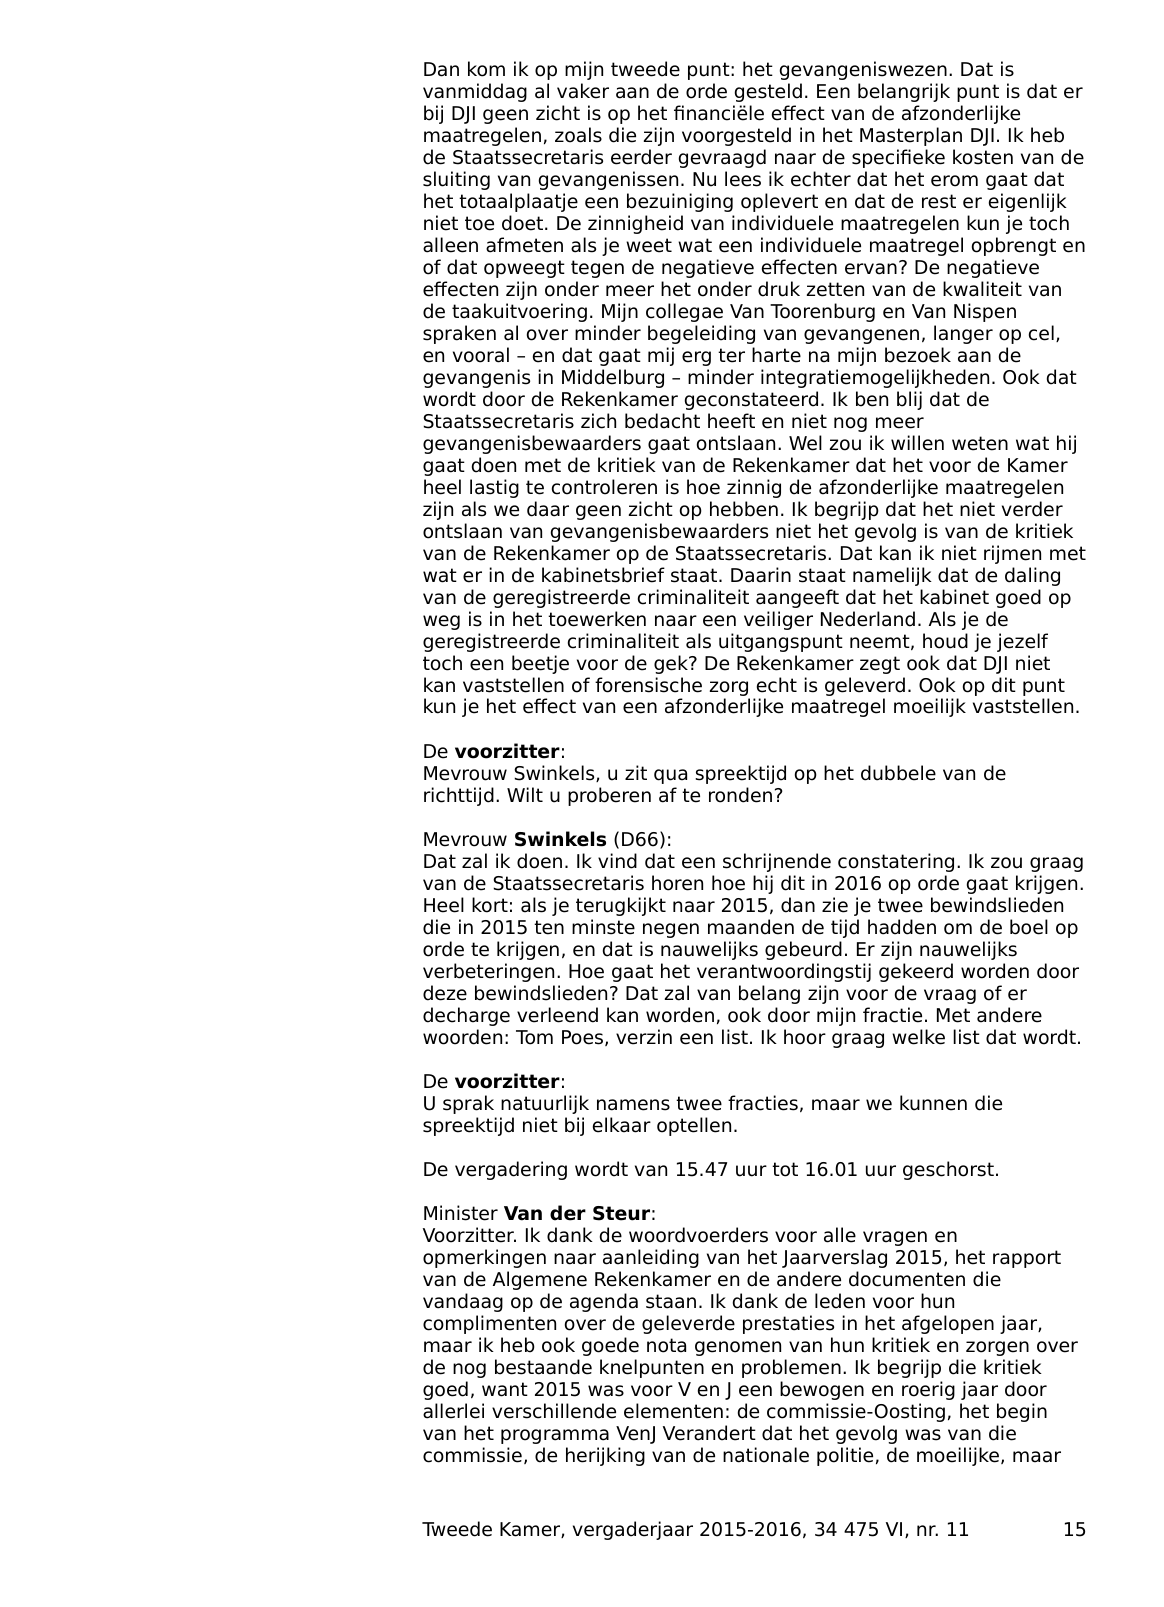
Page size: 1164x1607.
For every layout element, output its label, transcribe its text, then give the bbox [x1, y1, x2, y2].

text De vergadering wordt van 15.47 uur tot 16.01 uur geschorst. [422, 1159, 1087, 1181]
text U sprak natuurlijk namens twee fracties, maar we kunnen die spreektijd niet bij elkaar optellen. [422, 1093, 1087, 1137]
text Dat zal ik doen. Ik vind dat een schrijnende constatering. Ik zou graag van de Staatssecretaris horen hoe hij dit in 2016 op orde gaat krijgen. [422, 851, 1087, 895]
text Minister Van der Steur: [422, 1203, 1087, 1225]
text Mevrouw Swinkels, u zit qua spreektijd op het dubbele van de richttijd. Wilt u proberen af te ronden? [422, 763, 1087, 807]
text Mevrouw Swinkels (D66): [422, 829, 1087, 851]
text De voorzitter: [422, 1071, 1087, 1093]
text Heel kort: als je terugkijkt naar 2015, dan zie je twee bewindslieden die in 2015 ten minste negen maanden de tijd hadden om de boel op orde te krijgen, en dat is nauwelijks gebeurd. Er zijn nauwelijks verbeteringen. Hoe gaat het verantwoordingstij gekeerd worden door deze bewindslieden? Dat zal van belang zijn voor de vraag of er decharge verleend kan worden, ook door mijn fractie. Met andere woorden: Tom Poes, verzin een list. Ik hoor graag welke list dat wordt. [422, 895, 1087, 1048]
text Dan kom ik op mijn tweede punt: het gevangeniswezen. Dat is vanmiddag al vaker aan de orde gesteld. Een belangrijk punt is dat er bij DJI geen zicht is op het financiële effect van de afzonderlijke maatregelen, zoals die zijn voorgesteld in het Masterplan DJI. Ik heb de Staatssecretaris eerder gevraagd naar de specifieke kosten van de sluiting van gevangenissen. Nu lees ik echter dat het erom gaat dat het totaalplaatje een bezuiniging oplevert en dat de rest er eigenlijk niet toe doet. De zinnigheid van individuele maatregelen kun je toch alleen afmeten als je weet wat een individuele maatregel opbrengt en of dat opweegt tegen de negatieve effecten ervan? De negatieve effecten zijn onder meer het onder druk zetten van de kwaliteit van de taakuitvoering. Mijn collegae Van Toorenburg en Van Nispen spraken al over minder begeleiding van gevangenen, langer op cel, en vooral – en dat gaat mij erg ter harte na mijn bezoek aan de gevangenis in Middelburg – minder integratiemogelijkheden. Ook dat wordt door de Rekenkamer geconstateerd. Ik ben blij dat de Staatssecretaris zich bedacht heeft en niet nog meer gevangenisbewaarders gaat ontslaan. Wel zou ik willen weten wat hij gaat doen met de kritiek van de Rekenkamer dat het voor de Kamer heel lastig te controleren is hoe zinnig de afzonderlijke maatregelen zijn als we daar geen zicht op hebben. Ik begrijp dat het niet verder ontslaan van gevangenisbewaarders niet het gevolg is van de kritiek van de Rekenkamer op de Staatssecretaris. Dat kan ik niet rijmen met wat er in de kabinetsbrief staat. Daarin staat namelijk dat de daling van de geregistreerde criminaliteit aangeeft dat het kabinet goed op weg is in het toewerken naar een veiliger Nederland. Als je de geregistreerde criminaliteit als uitgangspunt neemt, houd je jezelf toch een beetje voor de gek? De Rekenkamer zegt ook dat DJI niet kan vaststellen of forensische zorg echt is geleverd. Ook op dit punt kun je het effect van een afzonderlijke maatregel moeilijk vaststellen. [422, 59, 1087, 718]
text De voorzitter: [422, 741, 1087, 763]
text Voorzitter. Ik dank de woordvoerders voor alle vragen en opmerkingen naar aanleiding van het Jaarverslag 2015, het rapport van de Algemene Rekenkamer en de andere documenten die vandaag op de agenda staan. Ik dank de leden voor hun complimenten over de geleverde prestaties in het afgelopen jaar, maar ik heb ook goede nota genomen van hun kritiek en zorgen over de nog bestaande knelpunten en problemen. Ik begrijp die kritiek goed, want 2015 was voor V en J een bewogen en roerig jaar door allerlei verschillende elementen: de commissie-Oosting, het begin van het programma VenJ Verandert dat het gevolg was van die commissie, de herijking van de nationale politie, de moeilijke, maar [422, 1225, 1087, 1467]
